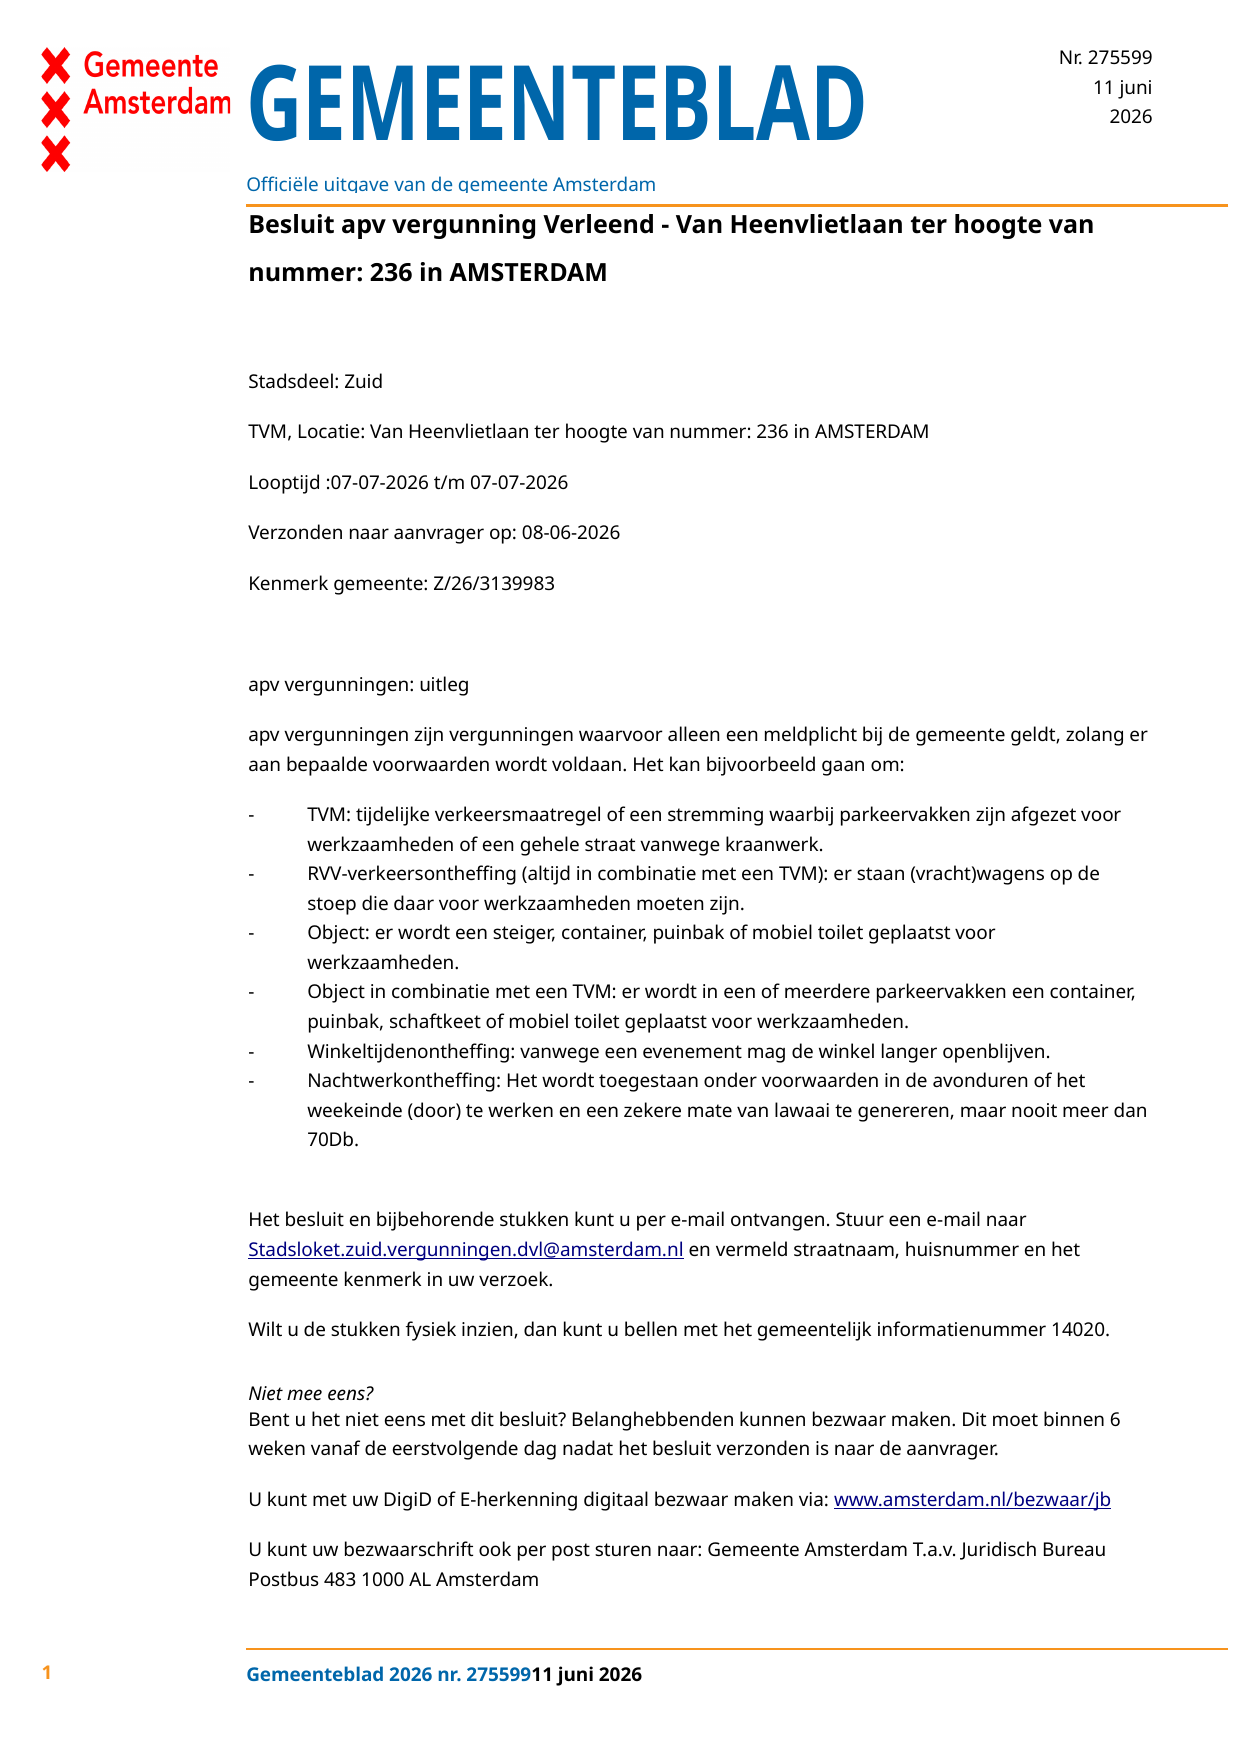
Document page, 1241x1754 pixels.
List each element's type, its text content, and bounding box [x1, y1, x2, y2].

text U kunt uw bezwaarschrift ook per post sturen naar: Gemeente Amsterdam T.a.v. Juridisch Bureau Postbus 483 1000 AL Amsterdam [248, 1536, 1152, 1592]
text U kunt met uw DigiD of E-herkenning digitaal bezwaar maken via: www.amsterdam.nl/bezwaar/jb [248, 1486, 1152, 1512]
list Nachtwerkontheffing: Het wordt toegestaan onder voorwaarden in de avonduren of het weekeinde (door) te werken en een zekere mate van lawaai te genereren, maar nooit meer dan 70Db. [248, 1067, 1152, 1152]
list Winkeltijdenontheffing: vanwege een evenement mag de winkel langer openblijven. [248, 1038, 1152, 1064]
list TVM: tijdelijke verkeersmaatregel of een stremming waarbij parkeervakken zijn afgezet voor werkzaamheden of een gehele straat vanwege kraanwerk. [248, 801, 1152, 857]
list Object: er wordt een steiger, container, puinbak of mobiel toilet geplaatst voor werkzaamheden. [248, 919, 1152, 975]
text Looptijd :07-07-2026 t/m 07-07-2026 [248, 469, 1152, 495]
text Wilt u de stukken fysiek inzien, dan kunt u bellen met het gemeentelijk informatienummer 14020. [248, 1316, 1152, 1342]
list RVV-verkeersontheffing (altijd in combinatie met een TVM): er staan (vracht)wagens op de stoep die daar voor werkzaamheden moeten zijn. [248, 860, 1152, 916]
list Object in combinatie met een TVM: er wordt in een of meerdere parkeervakken een container, puinbak, schaftkeet of mobiel toilet geplaatst voor werkzaamheden. [248, 979, 1152, 1034]
text apv vergunningen zijn vergunningen waarvoor alleen een meldplicht bij de gemeente geldt, zolang er aan bepaalde voorwaarden wordt voldaan. Het kan bijvoorbeeld gaan om: [248, 721, 1152, 777]
text apv vergunningen: uitleg [248, 671, 1152, 697]
text Besluit apv vergunning Verleend - Van Heenvlietlaan ter hoogte van nummer: 236 in AMSTERDAM [248, 207, 1152, 288]
text Bent u het niet eens met dit besluit? Belanghebbenden kunnen bezwaar maken. Dit moet binnen 6 weken vanaf de eerstvolgende dag nadat het besluit verzonden is naar de aanvrager. [248, 1406, 1152, 1461]
text Stadsdeel: Zuid [248, 368, 1152, 394]
text Niet mee eens? [248, 1380, 1152, 1406]
text Kenmerk gemeente: Z/26/3139983 [248, 570, 1152, 596]
text Verzonden naar aanvrager op: 08-06-2026 [248, 519, 1152, 545]
text Het besluit en bijbehorende stukken kunt u per e-mail ontvangen. Stuur een e-mail naar Stadsloket.zuid.vergunningen.dvl@amsterdam.nl en vermeld straatnaam, huisnummer en het gemeente kenmerk in uw verzoek. [248, 1207, 1152, 1292]
picture [41, 47, 231, 172]
text TVM, Locatie: Van Heenvlietlaan ter hoogte van nummer: 236 in AMSTERDAM [248, 419, 1152, 444]
